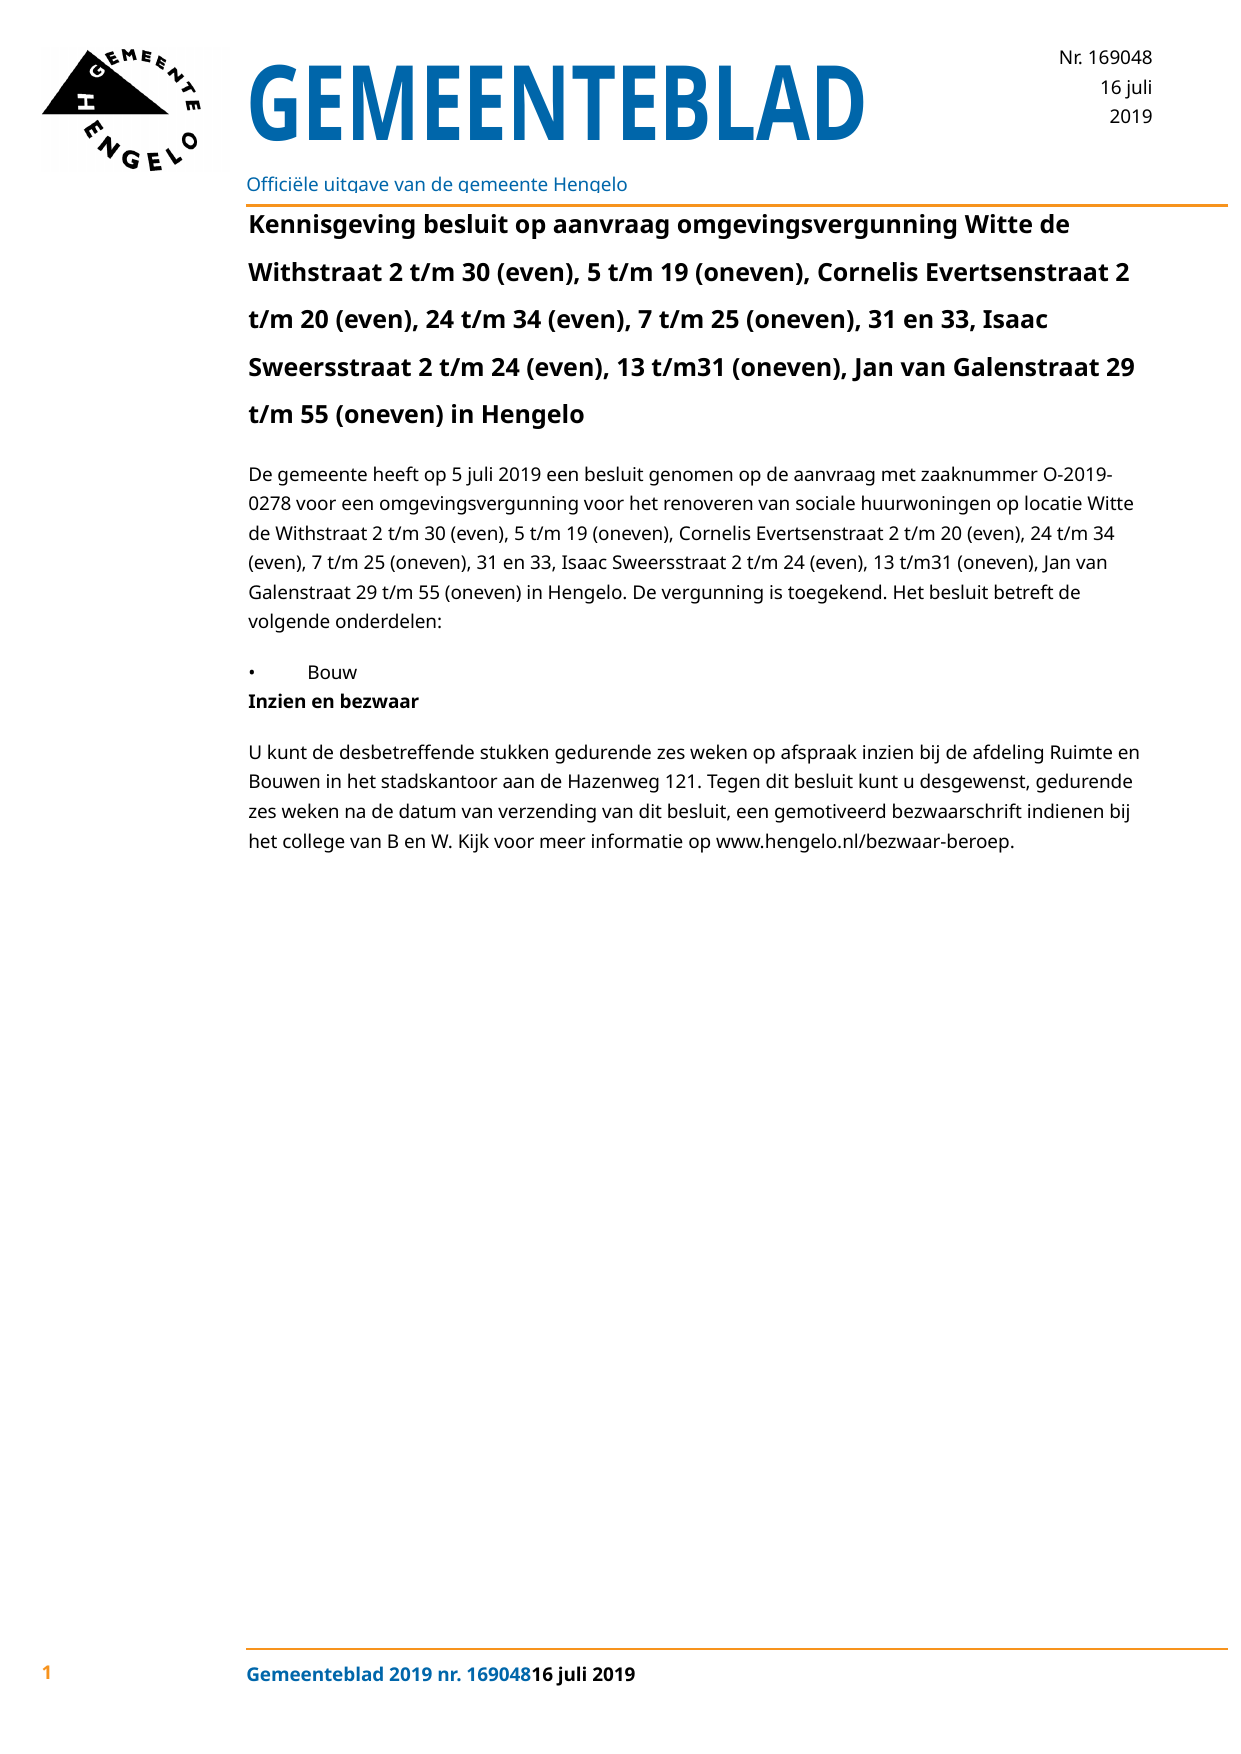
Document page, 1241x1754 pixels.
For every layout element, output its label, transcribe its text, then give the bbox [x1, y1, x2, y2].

text De gemeente heeft op 5 juli 2019 een besluit genomen op de aanvraag met zaaknummer O-2019-0278 voor een omgevingsvergunning voor het renoveren van sociale huurwoningen op locatie Witte de Withstraat 2 t/m 30 (even), 5 t/m 19 (oneven), Cornelis Evertsenstraat 2 t/m 20 (even), 24 t/m 34 (even), 7 t/m 25 (oneven), 31 en 33, Isaac Sweersstraat 2 t/m 24 (even), 13 t/m31 (oneven), Jan van Galenstraat 29 t/m 55 (oneven) in Hengelo. De vergunning is toegekend. Het besluit betreft de volgende onderdelen: [248, 461, 1152, 634]
text U kunt de desbetreffende stukken gedurende zes weken op afspraak inzien bij de afdeling Ruimte en Bouwen in het stadskantoor aan de Hazenweg 121. Tegen dit besluit kunt u desgewenst, gedurende zes weken na de datum van verzending van dit besluit, een gemotiveerd bezwaarschrift indienen bij het college van B en W. Kijk voor meer informatie op www.hengelo.nl/bezwaar-beroep. [248, 739, 1152, 853]
list Bouw [248, 659, 1152, 685]
picture [41, 47, 231, 172]
text Kennisgeving besluit op aanvraag omgevingsvergunning Witte de Withstraat 2 t/m 30 (even), 5 t/m 19 (oneven), Cornelis Evertsenstraat 2 t/m 20 (even), 24 t/m 34 (even), 7 t/m 25 (oneven), 31 en 33, Isaac Sweersstraat 2 t/m 24 (even), 13 t/m31 (oneven), Jan van Galenstraat 29 t/m 55 (oneven) in Hengelo [248, 207, 1152, 431]
text Inzien en bezwaar [248, 689, 1152, 714]
